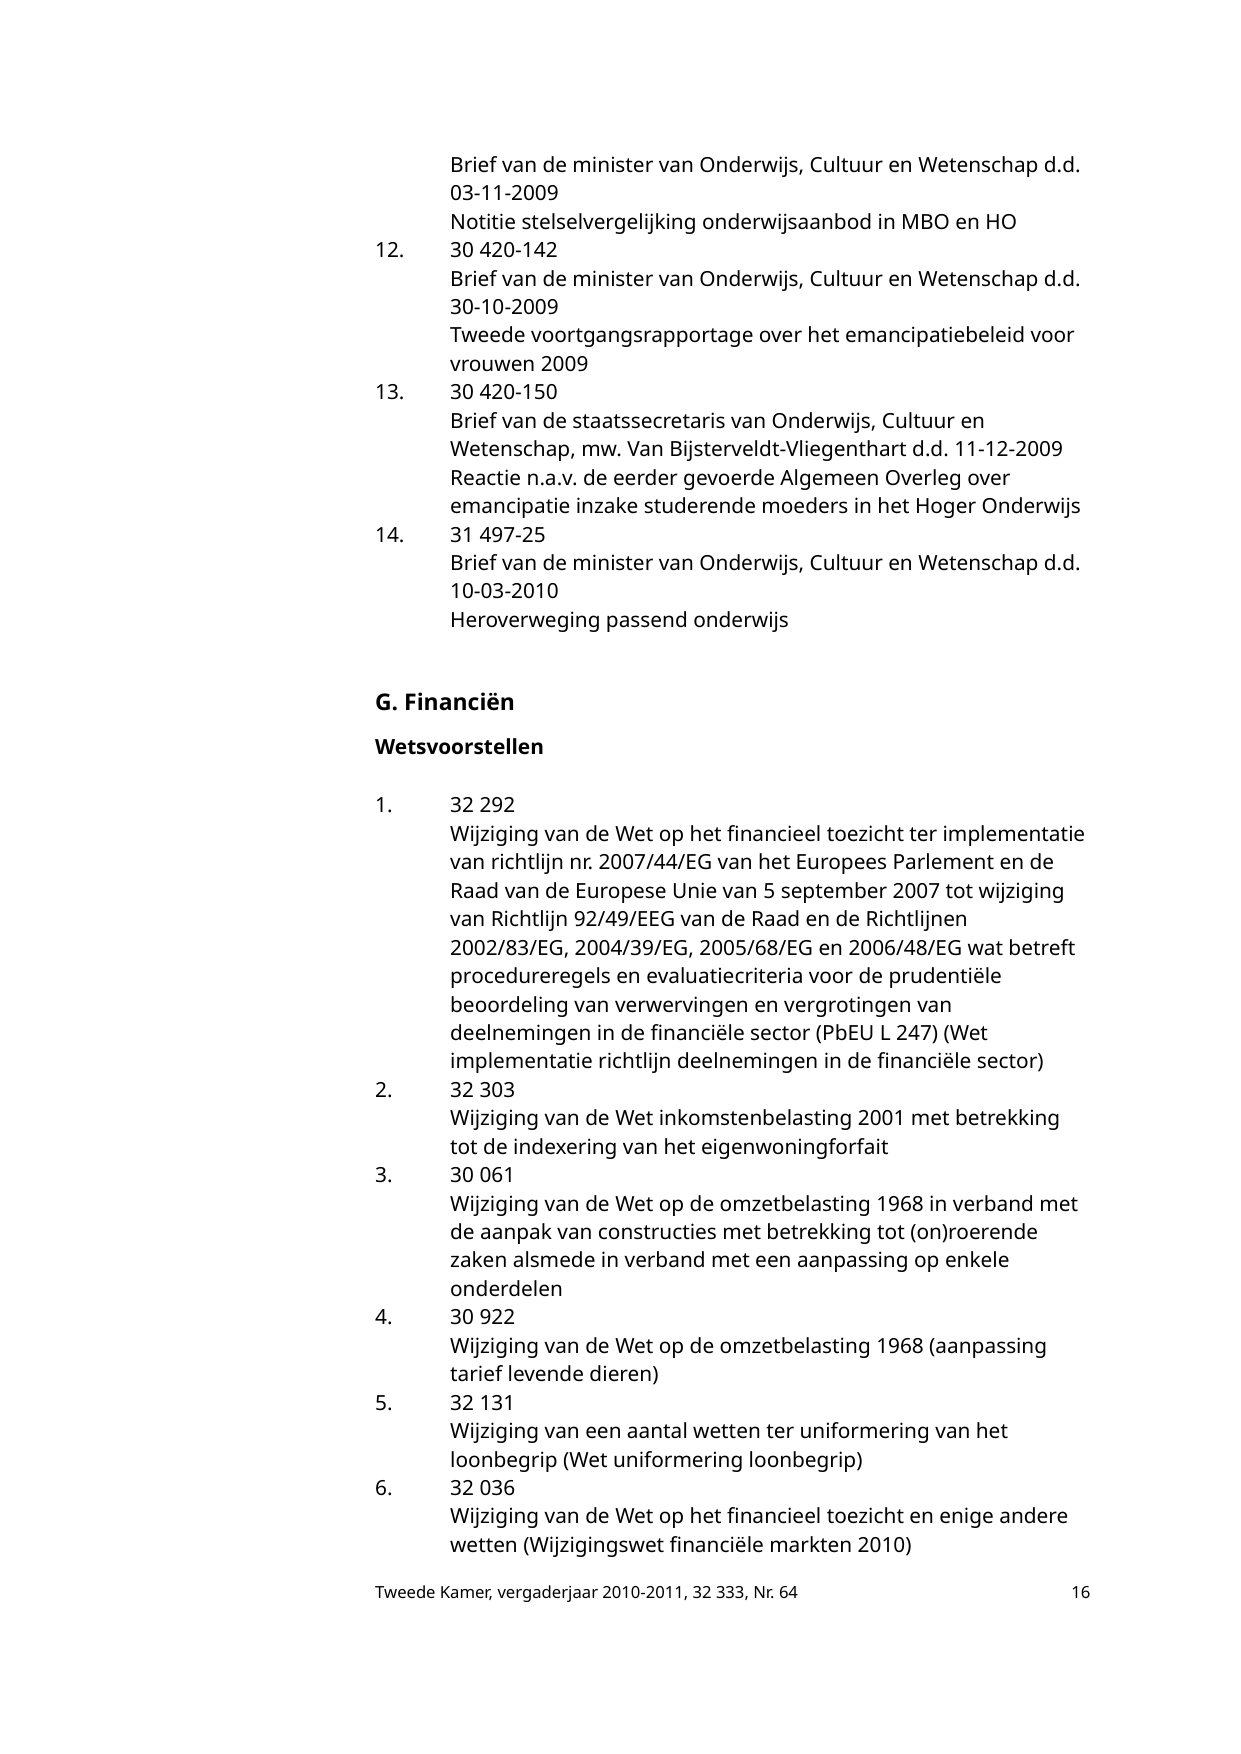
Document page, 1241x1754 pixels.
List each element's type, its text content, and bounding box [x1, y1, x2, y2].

list Brief van de minister van Onderwijs, Cultuur en Wetenschap d.d. 10-03-2010 [375, 548, 1090, 605]
list 32 292 [375, 791, 1090, 819]
list Reactie n.a.v. de eerder gevoerde Algemeen Overleg over emancipatie inzake studerende moeders in het Hoger Onderwijs [375, 463, 1090, 520]
list Wijziging van de Wet op de omzetbelasting 1968 in verband met de aanpak van constructies met betrekking tot (on)roerende zaken alsmede in verband met een aanpassing op enkele onderdelen [375, 1189, 1090, 1302]
text Wetsvoorstellen [375, 732, 1090, 761]
list 32 131 [375, 1388, 1090, 1416]
list 30 061 [375, 1160, 1090, 1189]
list Wijziging van de Wet op de omzetbelasting 1968 (aanpassing tarief levende dieren) [375, 1331, 1090, 1388]
list Tweede voortgangsrapportage over het emancipatiebeleid voor vrouwen 2009 [375, 321, 1090, 377]
subtitle G. Financiën [375, 686, 1090, 717]
list Heroverweging passend onderwijs [375, 605, 1090, 633]
list Brief van de minister van Onderwijs, Cultuur en Wetenschap d.d. 30-10-2009 [375, 264, 1090, 321]
list 30 922 [375, 1302, 1090, 1331]
list 30 420-150 [375, 377, 1090, 406]
list Notitie stelselvergelijking onderwijsaanbod in MBO en HO [375, 207, 1090, 235]
list Wijziging van de Wet op het financieel toezicht en enige andere wetten (Wijzigingswet financiële markten 2010) [375, 1502, 1090, 1558]
list Wijziging van een aantal wetten ter uniformering van het loonbegrip (Wet uniformering loonbegrip) [375, 1416, 1090, 1473]
list 30 420-142 [375, 235, 1090, 264]
list 32 303 [375, 1075, 1090, 1103]
list Brief van de staatssecretaris van Onderwijs, Cultuur en Wetenschap, mw. Van Bijsterveldt-Vliegenthart d.d. 11-12-2009 [375, 406, 1090, 463]
list Brief van de minister van Onderwijs, Cultuur en Wetenschap d.d. 03-11-2009 [375, 150, 1090, 207]
list Wijziging van de Wet op het financieel toezicht ter implementatie van richtlijn nr. 2007/44/EG van het Europees Parlement en de Raad van de Europese Unie van 5 september 2007 tot wijziging van Richtlijn 92/49/EEG van de Raad en de Richtlijnen 2002/83/EG, 2004/39/EG, 2005/68/EG en 2006/48/EG wat betreft procedureregels en evaluatiecriteria voor de prudentiële beoordeling van verwervingen en vergrotingen van deelnemingen in de financiële sector (PbEU L 247) (Wet implementatie richtlijn deelnemingen in de financiële sector) [375, 819, 1090, 1075]
list 32 036 [375, 1473, 1090, 1502]
list 31 497-25 [375, 520, 1090, 548]
list Wijziging van de Wet inkomstenbelasting 2001 met betrekking tot de indexering van het eigenwoningforfait [375, 1103, 1090, 1160]
